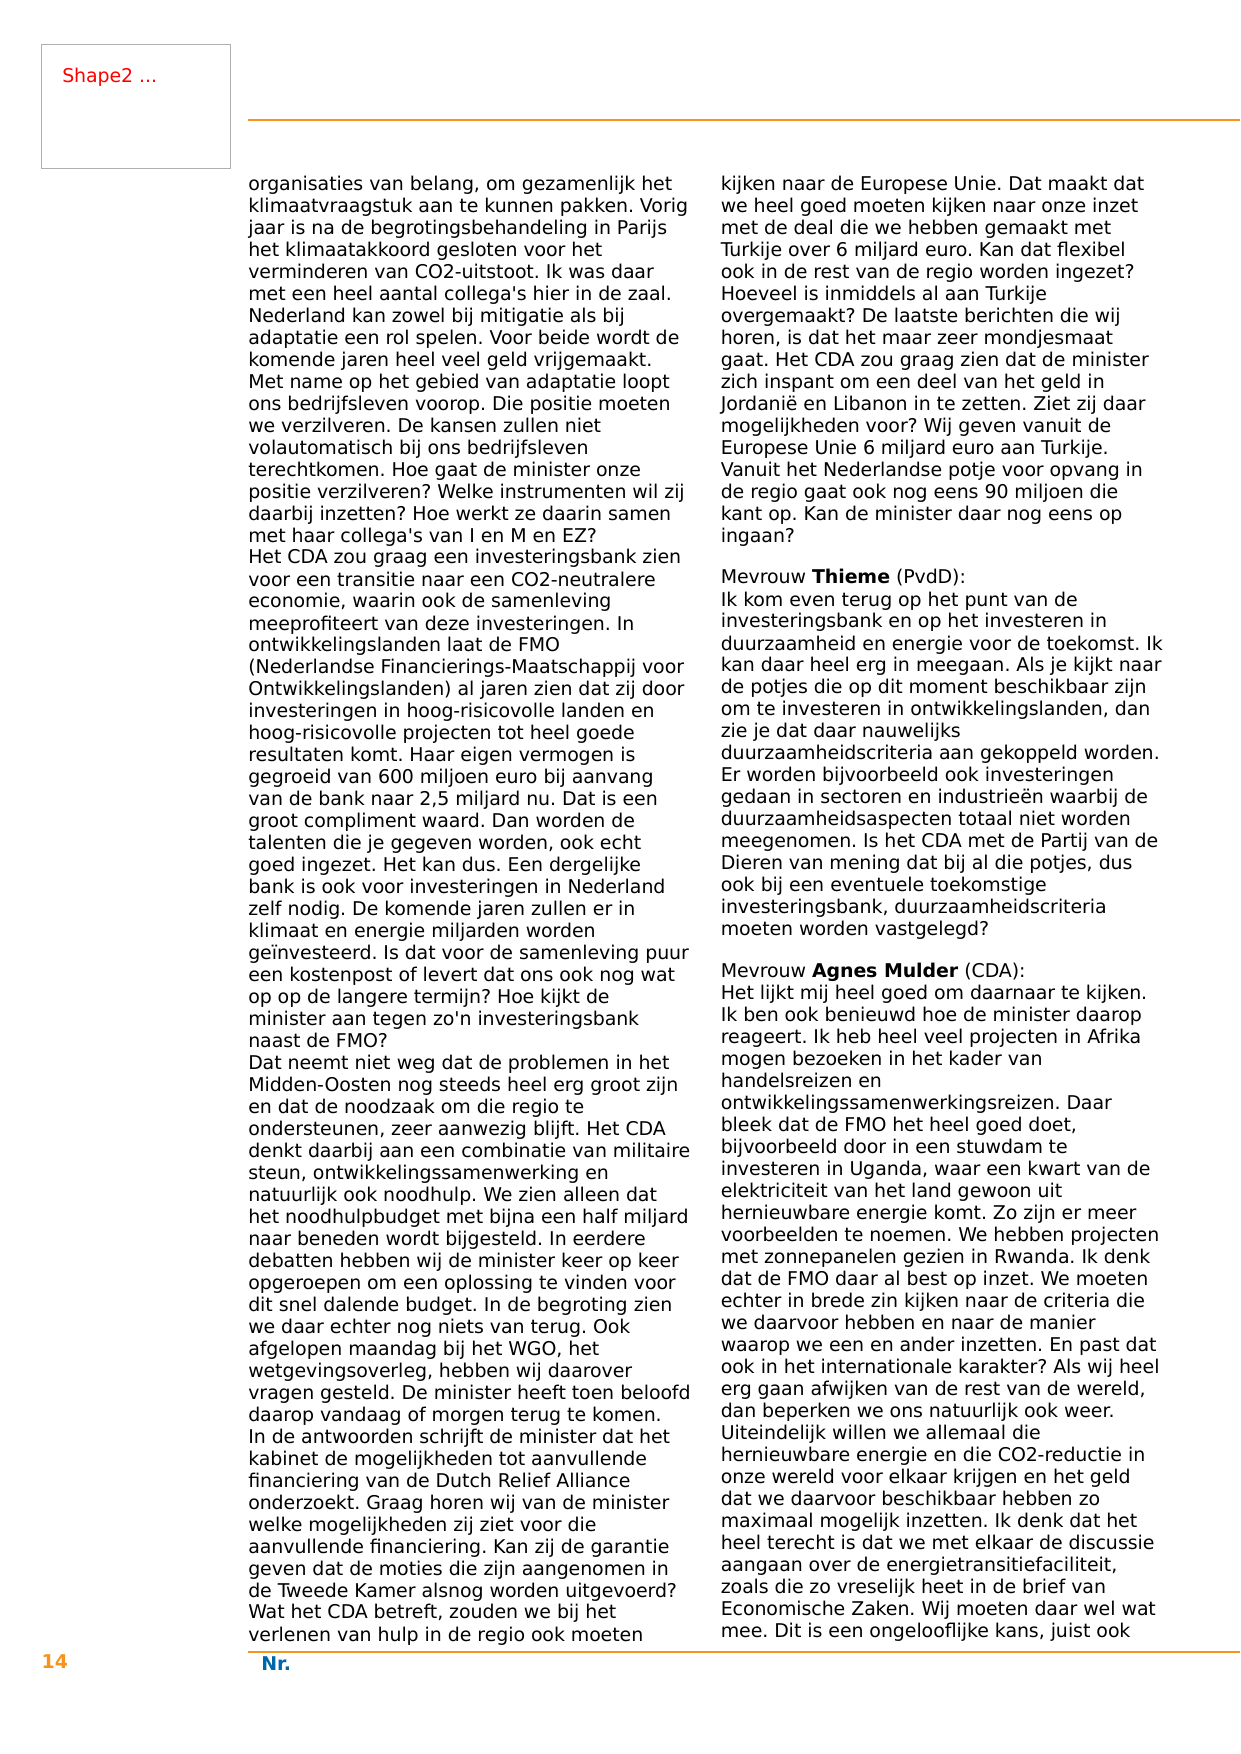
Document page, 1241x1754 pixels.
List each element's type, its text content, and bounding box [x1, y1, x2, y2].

text organisaties van belang, om gezamenlijk het klimaatvraagstuk aan te kunnen pakken. Vorig jaar is na de begrotingsbehandeling in Parijs het klimaatakkoord gesloten voor het verminderen van CO2-uitstoot. Ik was daar met een heel aantal collega's hier in de zaal. Nederland kan zowel bij mitigatie als bij adaptatie een rol spelen. Voor beide wordt de komende jaren heel veel geld vrijgemaakt. Met name op het gebied van adaptatie loopt ons bedrijfsleven voorop. Die positie moeten we verzilveren. De kansen zullen niet volautomatisch bij ons bedrijfsleven terechtkomen. Hoe gaat de minister onze positie verzilveren? Welke instrumenten wil zij daarbij inzetten? Hoe werkt ze daarin samen met haar collega's van I en M en EZ? [248, 173, 691, 546]
text In de antwoorden schrijft de minister dat het kabinet de mogelijkheden tot aanvullende financiering van de Dutch Relief Alliance onderzoekt. Graag horen wij van de minister welke mogelijkheden zij ziet voor die aanvullende financiering. Kan zij de garantie geven dat de moties die zijn aangenomen in de Tweede Kamer alsnog worden uitgevoerd? [248, 1426, 691, 1601]
text Dat neemt niet weg dat de problemen in het Midden-Oosten nog steeds heel erg groot zijn en dat de noodzaak om die regio te ondersteunen, zeer aanwezig blijft. Het CDA denkt daarbij aan een combinatie van militaire steun, ontwikkelingssamenwerking en natuurlijk ook noodhulp. We zien alleen dat het noodhulpbudget met bijna een half miljard naar beneden wordt bijgesteld. In eerdere debatten hebben wij de minister keer op keer opgeroepen om een oplossing te vinden voor dit snel dalende budget. In de begroting zien we daar echter nog niets van terug. Ook afgelopen maandag bij het WGO, het wetgevingsoverleg, hebben wij daarover vragen gesteld. De minister heeft toen beloofd daarop vandaag of morgen terug te komen. [248, 1052, 691, 1426]
text Het lijkt mij heel goed om daarnaar te kijken. Ik ben ook benieuwd hoe de minister daarop reageert. Ik heb heel veel projecten in Afrika mogen bezoeken in het kader van handelsreizen en ontwikkelingssamenwerkingsreizen. Daar bleek dat de FMO het heel goed doet, bijvoorbeeld door in een stuwdam te investeren in Uganda, waar een kwart van de elektriciteit van het land gewoon uit hernieuwbare energie komt. Zo zijn er meer voorbeelden te noemen. We hebben projecten met zonnepanelen gezien in Rwanda. Ik denk dat de FMO daar al best op inzet. We moeten echter in brede zin kijken naar de criteria die we daarvoor hebben en naar de manier waarop we een en ander inzetten. En past dat ook in het internationale karakter? Als wij heel erg gaan afwijken van de rest van de wereld, dan beperken we ons natuurlijk ook weer. Uiteindelijk willen we allemaal die hernieuwbare energie en die CO2-reductie in onze wereld voor elkaar krijgen en het geld dat we daarvoor beschikbaar hebben zo maximaal mogelijk inzetten. Ik denk dat het heel terecht is dat we met elkaar de discussie aangaan over de energietransitiefaciliteit, zoals die zo vreselijk heet in de brief van Economische Zaken. Wij moeten daar wel wat mee. Dit is een ongelooflijke kans, juist ook [721, 982, 1163, 1641]
text Mevrouw Thieme (PvdD): [721, 566, 1163, 588]
text Het CDA zou graag een investeringsbank zien voor een transitie naar een CO2-neutralere economie, waarin ook de samenleving meeprofiteert van deze investeringen. In ontwikkelingslanden laat de FMO (Nederlandse Financierings-Maatschappij voor Ontwikkelingslanden) al jaren zien dat zij door investeringen in hoog-risicovolle landen en hoog-risicovolle projecten tot heel goede resultaten komt. Haar eigen vermogen is gegroeid van 600 miljoen euro bij aanvang van de bank naar 2,5 miljard nu. Dat is een groot compliment waard. Dan worden de talenten die je gegeven worden, ook echt goed ingezet. Het kan dus. Een dergelijke bank is ook voor investeringen in Nederland zelf nodig. De komende jaren zullen er in klimaat en energie miljarden worden geïnvesteerd. Is dat voor de samenleving puur een kostenpost of levert dat ons ook nog wat op op de langere termijn? Hoe kijkt de minister aan tegen zo'n investeringsbank naast de FMO? [248, 546, 691, 1052]
text kijken naar de Europese Unie. Dat maakt dat we heel goed moeten kijken naar onze inzet met de deal die we hebben gemaakt met Turkije over 6 miljard euro. Kan dat flexibel ook in de rest van de regio worden ingezet? Hoeveel is inmiddels al aan Turkije overgemaakt? De laatste berichten die wij horen, is dat het maar zeer mondjesmaat gaat. Het CDA zou graag zien dat de minister zich inspant om een deel van het geld in Jordanië en Libanon in te zetten. Ziet zij daar mogelijkheden voor? Wij geven vanuit de Europese Unie 6 miljard euro aan Turkije. Vanuit het Nederlandse potje voor opvang in de regio gaat ook nog eens 90 miljoen die kant op. Kan de minister daar nog eens op ingaan? [721, 173, 1163, 546]
text Ik kom even terug op het punt van de investeringsbank en op het investeren in duurzaamheid en energie voor de toekomst. Ik kan daar heel erg in meegaan. Als je kijkt naar de potjes die op dit moment beschikbaar zijn om te investeren in ontwikkelingslanden, dan zie je dat daar nauwelijks duurzaamheidscriteria aan gekoppeld worden. Er worden bijvoorbeeld ook investeringen gedaan in sectoren en industrieën waarbij de duurzaamheidsaspecten totaal niet worden meegenomen. Is het CDA met de Partij van de Dieren van mening dat bij al die potjes, dus ook bij een eventuele toekomstige investeringsbank, duurzaamheidscriteria moeten worden vastgelegd? [721, 588, 1163, 940]
text Wat het CDA betreft, zouden we bij het verlenen van hulp in de regio ook moeten [248, 1601, 691, 1645]
text Mevrouw Agnes Mulder (CDA): [721, 960, 1163, 982]
